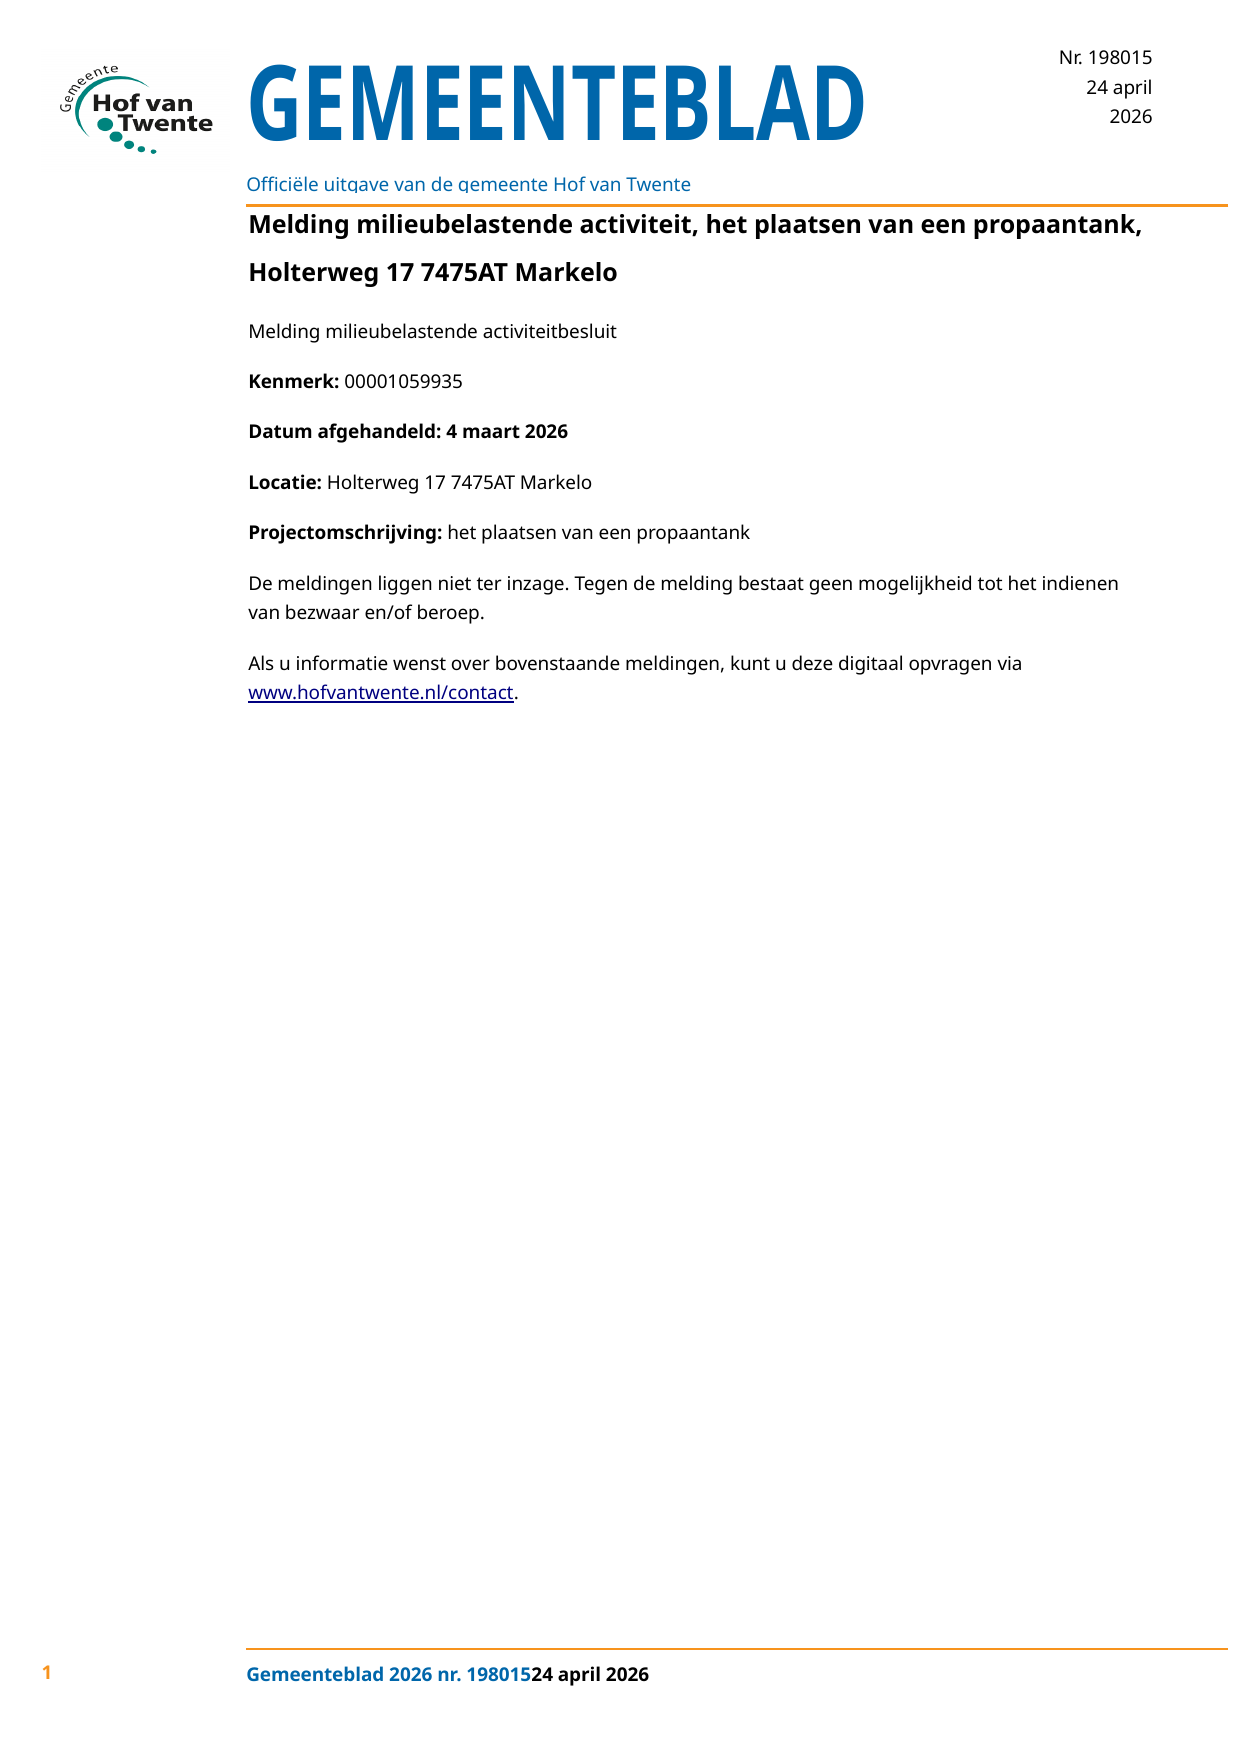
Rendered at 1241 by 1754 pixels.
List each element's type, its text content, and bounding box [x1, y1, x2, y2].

text Datum afgehandeld: 4 maart 2026 [248, 419, 1152, 444]
picture [41, 47, 231, 172]
text Projectomschrijving: het plaatsen van een propaantank [248, 519, 1152, 545]
text Als u informatie wenst over bovenstaande meldingen, kunt u deze digitaal opvragen via www.hofvantwente.nl/contact. [248, 650, 1152, 705]
text De meldingen liggen niet ter inzage. Tegen de melding bestaat geen mogelijkheid tot het indienen van bezwaar en/of beroep. [248, 570, 1152, 625]
text Melding milieubelastende activiteit, het plaatsen van een propaantank, Holterweg 17 7475AT Markelo [248, 207, 1152, 288]
text Locatie: Holterweg 17 7475AT Markelo [248, 469, 1152, 495]
text Melding milieubelastende activiteitbesluit [248, 318, 1152, 344]
text Kenmerk: 00001059935 [248, 368, 1152, 394]
